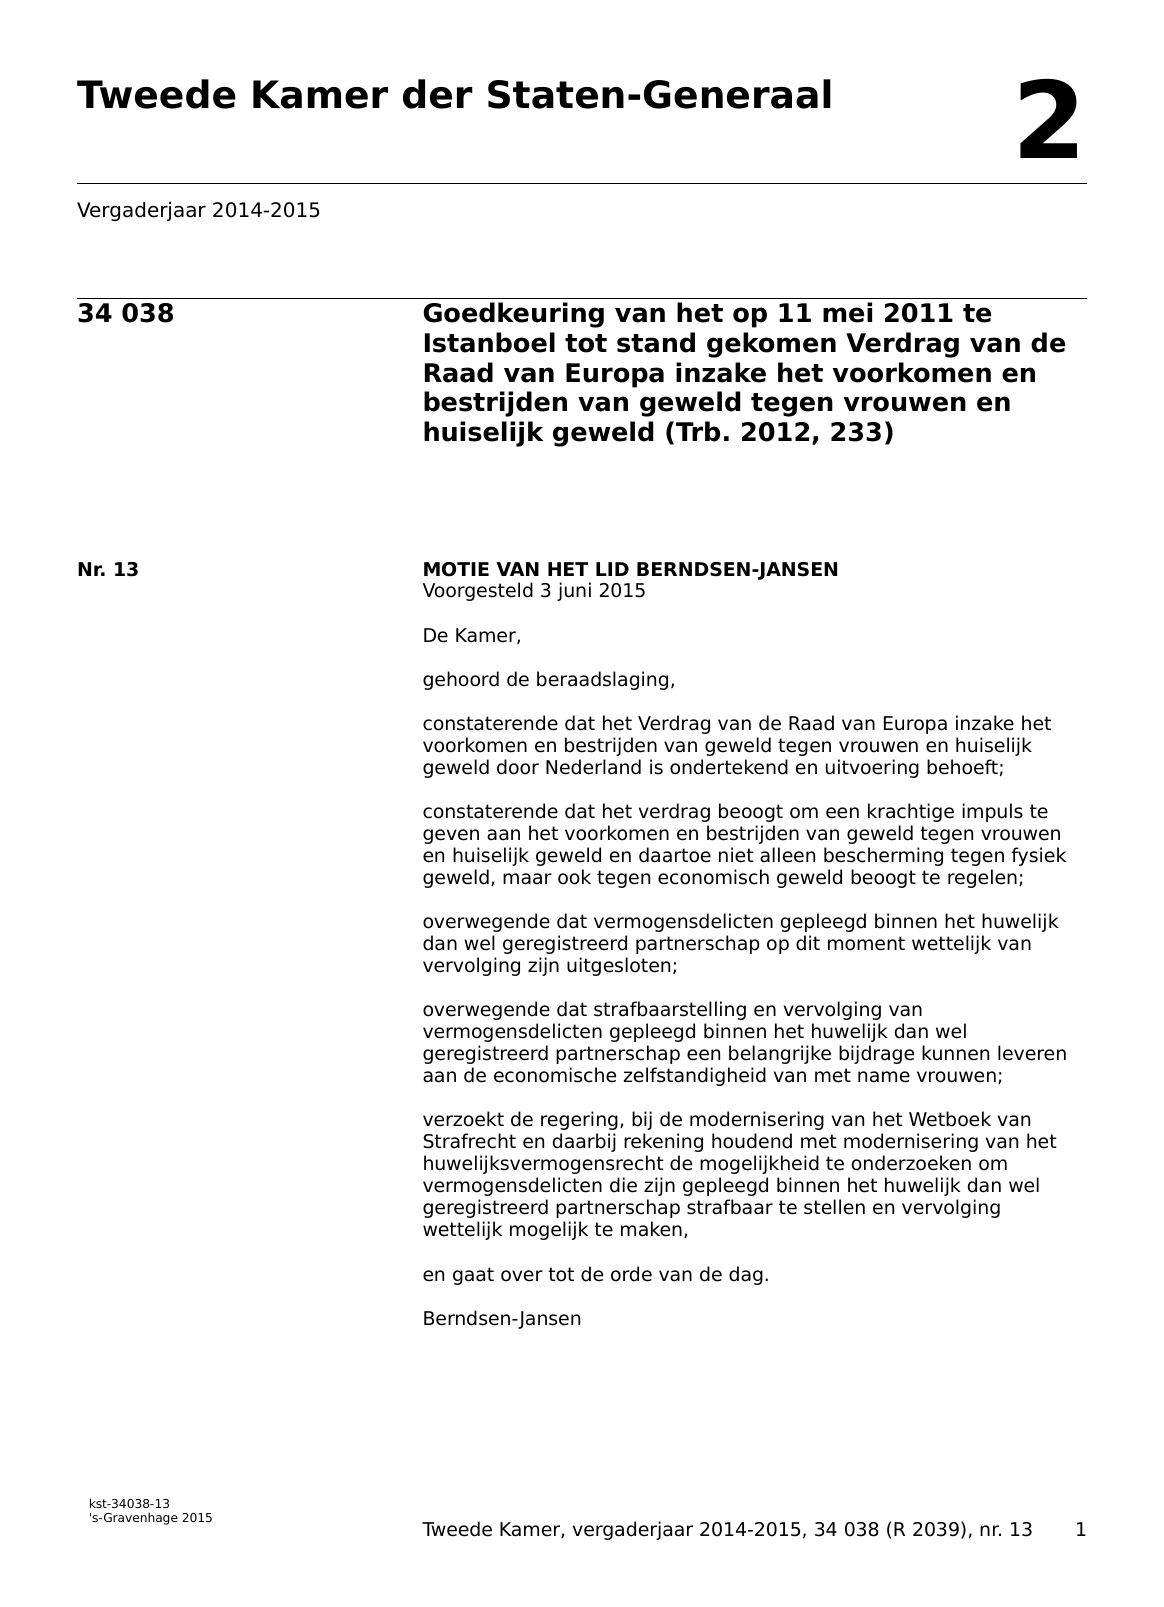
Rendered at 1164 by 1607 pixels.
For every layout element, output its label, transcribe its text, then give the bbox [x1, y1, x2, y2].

text 's-Gravenhage 2015 [88, 1511, 323, 1525]
text en gaat over tot de orde van de dag. [422, 1263, 1087, 1285]
text Berndsen-Jansen [422, 1308, 1087, 1329]
subtitle Nr. 13 MOTIE VAN HET LID BERNDSEN-JANSEN [77, 558, 1087, 580]
table_header 2 [886, 59, 1087, 183]
text De Kamer, [422, 624, 1087, 647]
text kst-34038-13 [88, 1497, 323, 1511]
text overwegende dat vermogensdelicten gepleegd binnen het huwelijk dan wel geregistreerd partnerschap op dit moment wettelijk van vervolging zijn uitgesloten; [422, 911, 1087, 977]
text constaterende dat het verdrag beoogt om een krachtige impuls te geven aan het voorkomen en bestrijden van geweld tegen vrouwen en huiselijk geweld en daartoe niet alleen bescherming tegen fysiek geweld, maar ook tegen economisch geweld beoogt te regelen; [422, 801, 1087, 889]
table_header Tweede Kamer der Staten-Generaal [77, 59, 886, 183]
text overwegende dat strafbaarstelling en vervolging van vermogensdelicten gepleegd binnen het huwelijk dan wel geregistreerd partnerschap een belangrijke bijdrage kunnen leveren aan de economische zelfstandigheid van met name vrouwen; [422, 999, 1087, 1087]
text gehoord de beraadslaging, [422, 669, 1087, 691]
text verzoekt de regering, bij de modernisering van het Wetboek van Strafrecht en daarbij rekening houdend met modernisering van het huwelijksvermogensrecht de mogelijkheid te onderzoeken om vermogensdelicten die zijn gepleegd binnen het huwelijk dan wel geregistreerd partnerschap strafbaar te stellen en vervolging wettelijk mogelijk te maken, [422, 1109, 1087, 1241]
text Voorgesteld 3 juni 2015 [422, 580, 1087, 602]
table_cell Vergaderjaar 2014-2015 [77, 184, 1087, 298]
subtitle 34 038 Goedkeuring van het op 11 mei 2011 te Istanboel tot stand gekomen Verdrag van de Raad van Europa inzake het voorkomen en bestrijden van geweld tegen vrouwen en huiselijk geweld (Trb. 2012, 233) [77, 299, 1087, 447]
text constaterende dat het Verdrag van de Raad van Europa inzake het voorkomen en bestrijden van geweld tegen vrouwen en huiselijk geweld door Nederland is ondertekend en uitvoering behoeft; [422, 713, 1087, 779]
